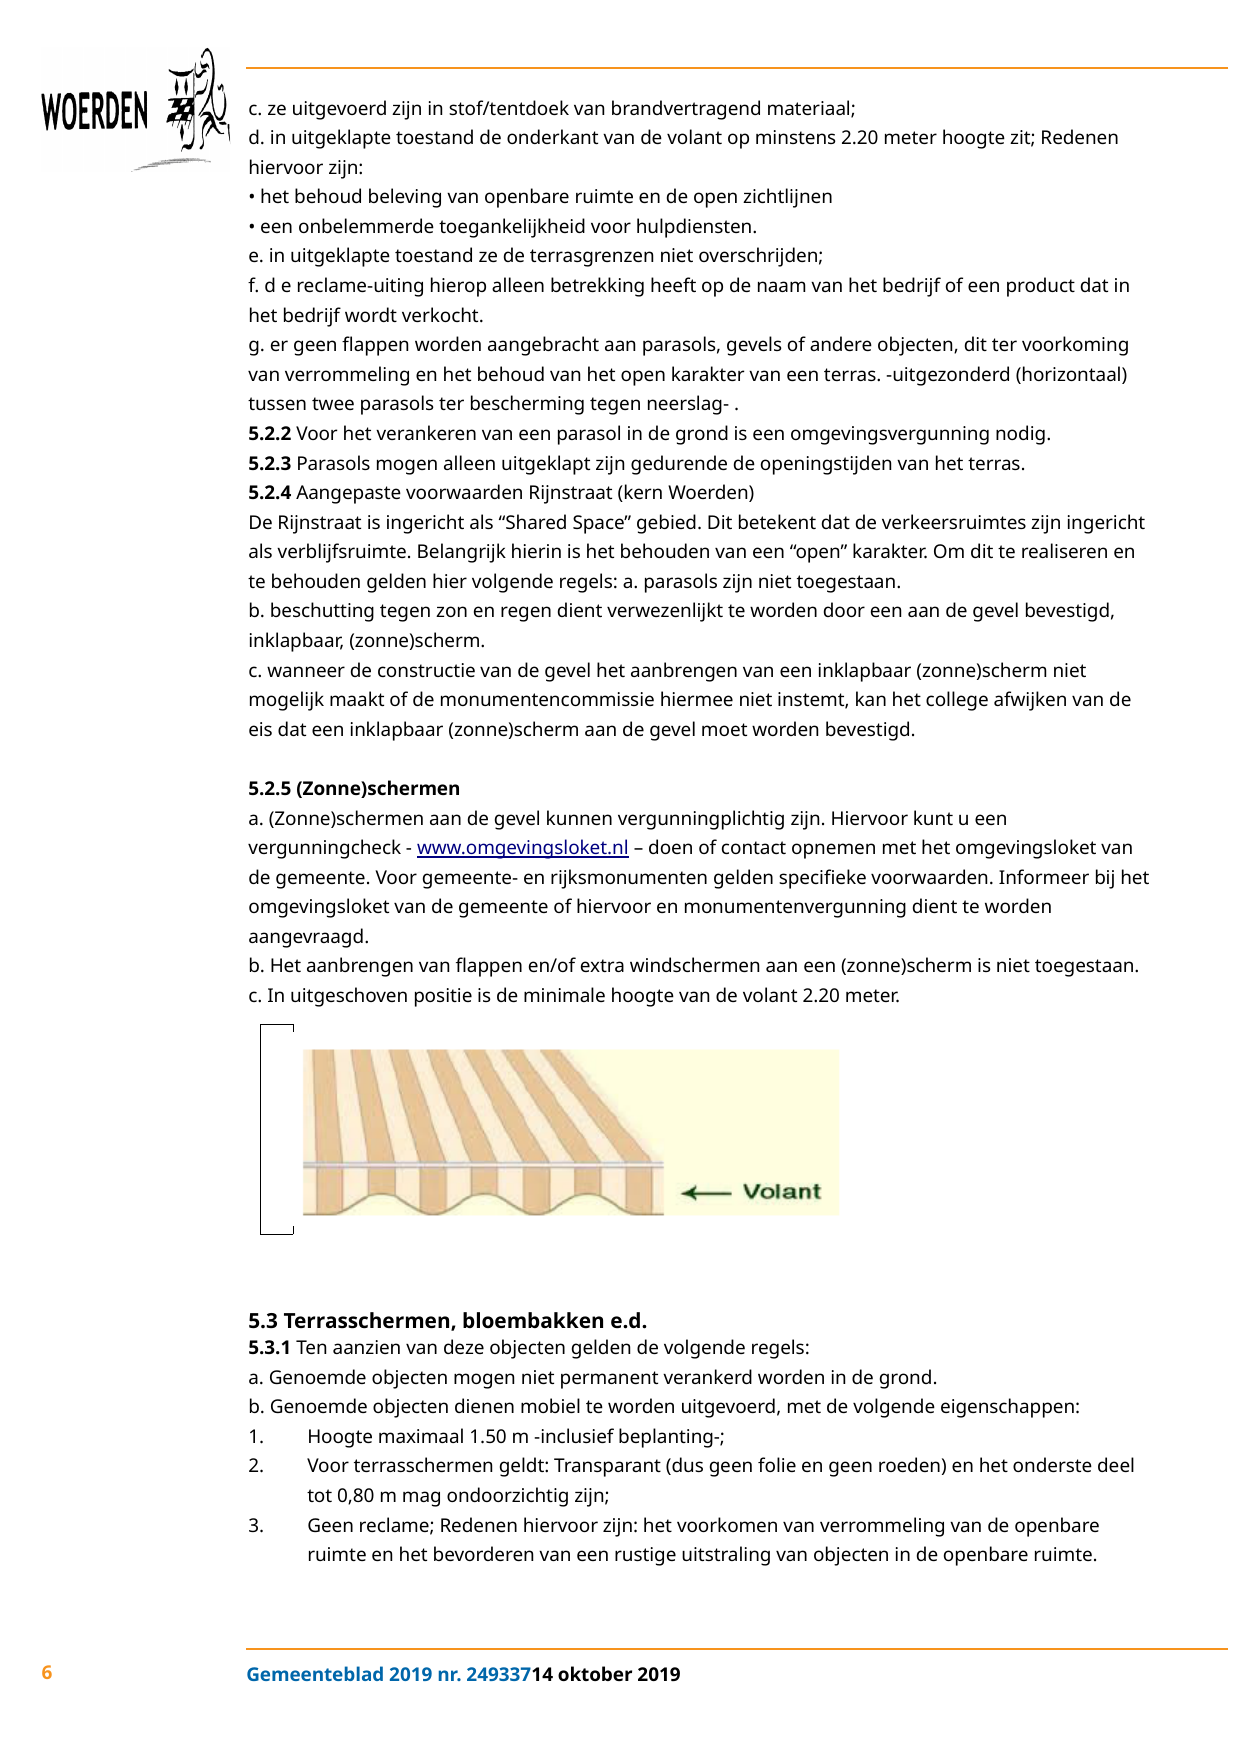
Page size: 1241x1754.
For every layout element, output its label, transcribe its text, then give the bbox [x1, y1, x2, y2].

text b. beschutting tegen zon en regen dient verwezenlijkt te worden door een aan de gevel bevestigd, inklapbaar, (zonne)scherm. [248, 598, 1152, 653]
text De Rijnstraat is ingericht als “Shared Space” gebied. Dit betekent dat de verkeersruimtes zijn ingericht als verblijfsruimte. Belangrijk hierin is het behouden van een “open” karakter. Om dit te realiseren en te behouden gelden hier volgende regels: a. parasols zijn niet toegestaan. [248, 509, 1152, 594]
text 5.2.5 (Zonne)schermen [248, 775, 1152, 801]
text f. d e reclame-uiting hierop alleen betrekking heeft op de naam van het bedrijf of een product dat in het bedrijf wordt verkocht. [248, 272, 1152, 328]
text 5.3.1 Ten aanzien van deze objecten gelden de volgende regels: [248, 1334, 1152, 1360]
text • het behoud beleving van openbare ruimte en de open zichtlijnen [248, 183, 1152, 209]
list Voor terrasschermen geldt: Transparant (dus geen folie en geen roeden) en het onderste deel tot 0,80 m mag ondoorzichtig zijn; [248, 1453, 1152, 1508]
text a. Genoemde objecten mogen niet permanent verankerd worden in de grond. [248, 1364, 1152, 1390]
text c. wanneer de constructie van de gevel het aanbrengen van een inklapbaar (zonne)scherm niet mogelijk maakt of de monumentencommissie hiermee niet instemt, kan het college afwijken van de eis dat een inklapbaar (zonne)scherm aan de gevel moet worden bevestigd. [248, 657, 1152, 742]
text 5.2.3 Parasols mogen alleen uitgeklapt zijn gedurende de openingstijden van het terras. [248, 450, 1152, 476]
text • een onbelemmerde toegankelijkheid voor hulpdiensten. [248, 213, 1152, 239]
text 5.2.4 Aangepaste voorwaarden Rijnstraat (kern Woerden) [248, 479, 1152, 505]
text e. in uitgeklapte toestand ze de terrasgrenzen niet overschrijden; [248, 243, 1152, 268]
picture [268, 1032, 860, 1226]
text b. Het aanbrengen van flappen en/of extra windschermen aan een (zonne)scherm is niet toegestaan. [248, 953, 1152, 978]
text 5.2.2 Voor het verankeren van een parasol in de grond is een omgevingsvergunning nodig. [248, 420, 1152, 446]
text c. In uitgeschoven positie is de minimale hoogte van de volant 2.20 meter. [248, 982, 1152, 1008]
text 5.3 Terrasschermen, bloembakken e.d. [248, 1306, 1152, 1334]
list Geen reclame; Redenen hiervoor zijn: het voorkomen van verrommeling van de openbare ruimte en het bevorderen van een rustige uitstraling van objecten in de openbare ruimte. [248, 1512, 1152, 1567]
picture [41, 47, 231, 172]
text b. Genoemde objecten dienen mobiel te worden uitgevoerd, met de volgende eigenschappen: [248, 1393, 1152, 1419]
text c. ze uitgevoerd zijn in stof/tentdoek van brandvertragend materiaal; [248, 95, 1152, 121]
text d. in uitgeklapte toestand de onderkant van de volant op minstens 2.20 meter hoogte zit; Redenen hiervoor zijn: [248, 124, 1152, 180]
list Hoogte maximaal 1.50 m -inclusief beplanting-; [248, 1423, 1152, 1449]
text a. (Zonne)schermen aan de gevel kunnen vergunningplichtig zijn. Hiervoor kunt u een vergunningcheck - www.omgevingsloket.nl – doen of contact opnemen met het omgevingsloket van de gemeente. Voor gemeente- en rijksmonumenten gelden specifieke voorwaarden. Informeer bij het omgevingsloket van de gemeente of hiervoor en monumentenvergunning dient te worden aangevraagd. [248, 805, 1152, 949]
text g. er geen flappen worden aangebracht aan parasols, gevels of andere objecten, dit ter voorkoming van verrommeling en het behoud van het open karakter van een terras. -uitgezonderd (horizontaal) tussen twee parasols ter bescherming tegen neerslag- . [248, 331, 1152, 416]
